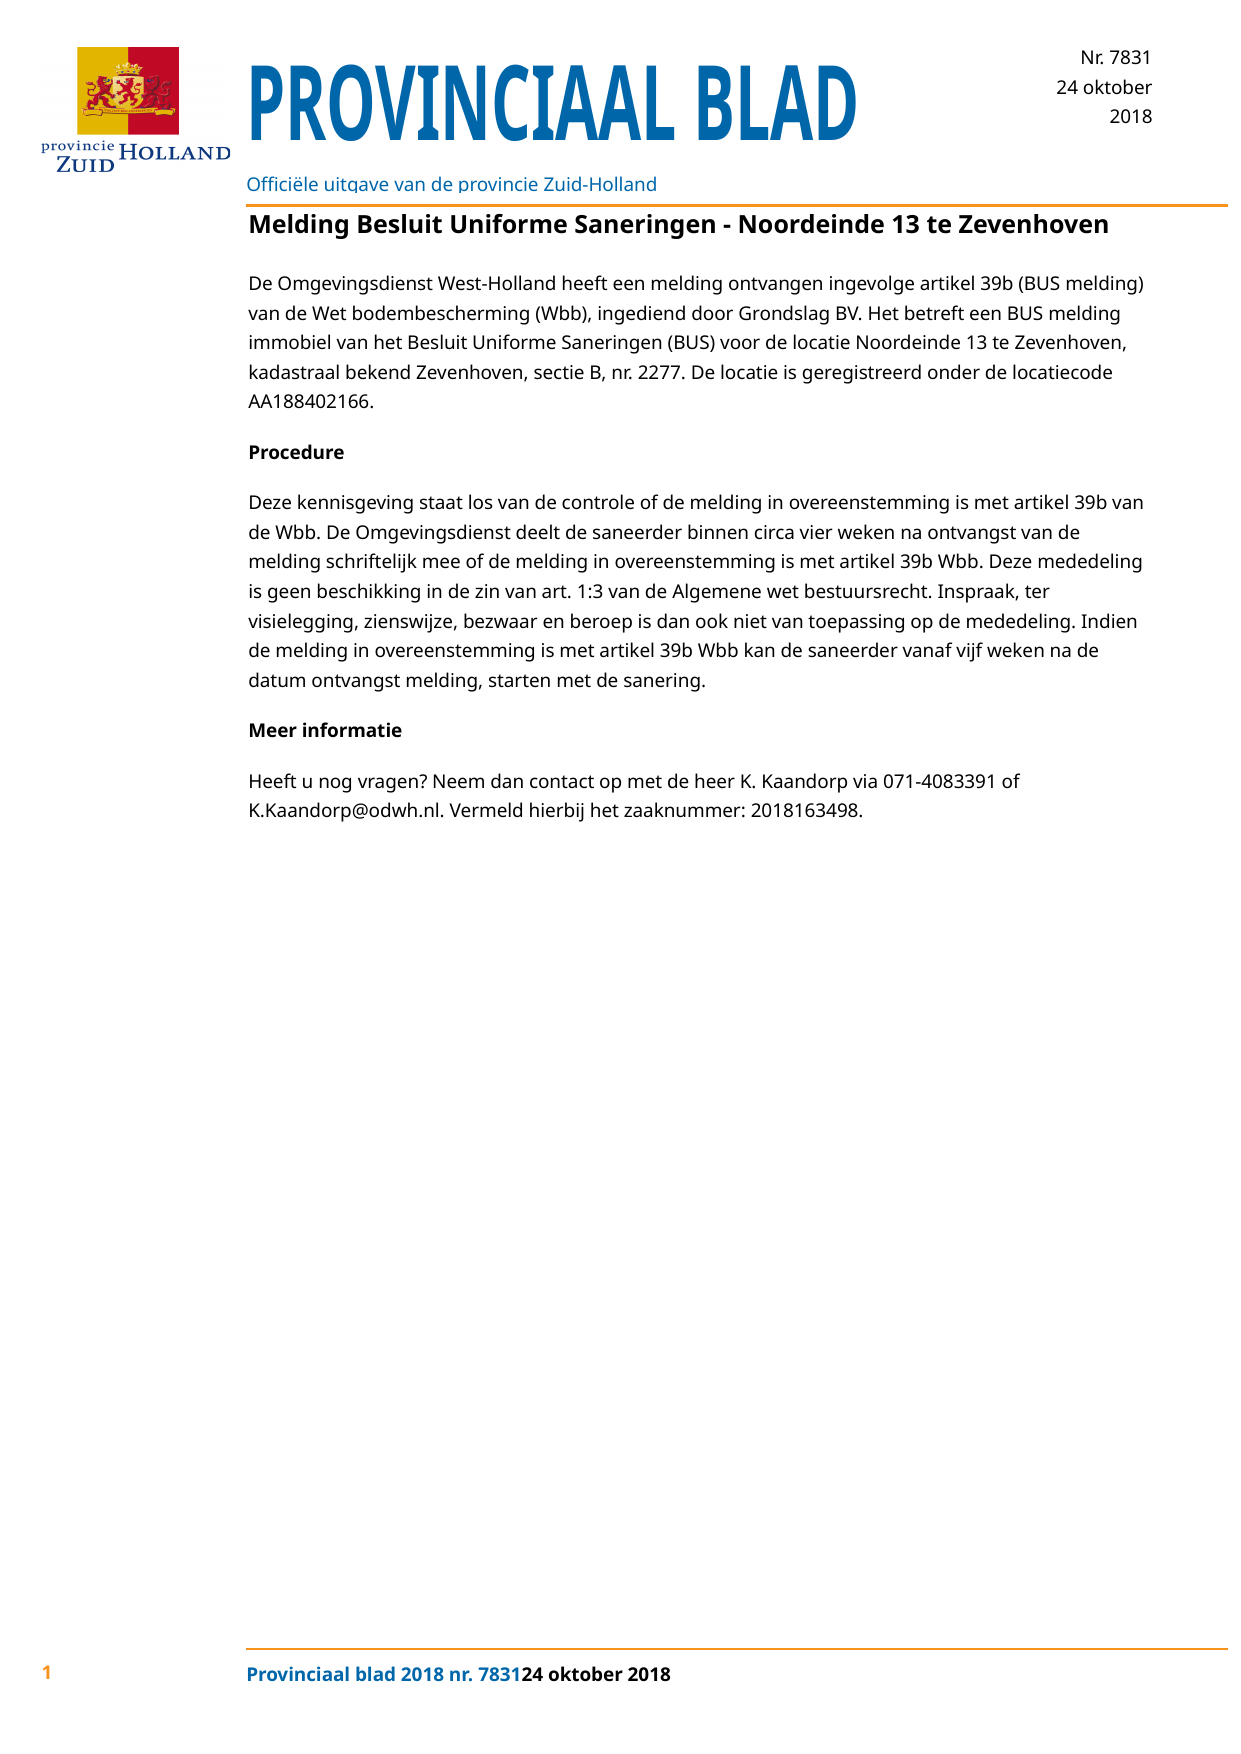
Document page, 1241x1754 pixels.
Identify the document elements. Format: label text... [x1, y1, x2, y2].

text Meer informatie [248, 717, 1152, 743]
text Heeft u nog vragen? Neem dan contact op met de heer K. Kaandorp via 071-4083391 of K.Kaandorp@odwh.nl. Vermeld hierbij het zaaknummer: 2018163498. [248, 768, 1152, 823]
picture [41, 47, 231, 172]
text De Omgevingsdienst West-Holland heeft een melding ontvangen ingevolge artikel 39b (BUS melding) van de Wet bodembescherming (Wbb), ingediend door Grondslag BV. Het betreft een BUS melding immobiel van het Besluit Uniforme Saneringen (BUS) voor de locatie Noordeinde 13 te Zevenhoven, kadastraal bekend Zevenhoven, sectie B, nr. 2277. De locatie is geregistreerd onder de locatiecode AA188402166. [248, 270, 1152, 414]
text Melding Besluit Uniforme Saneringen - Noordeinde 13 te Zevenhoven [248, 207, 1152, 241]
text Deze kennisgeving staat los van de controle of de melding in overeenstemming is met artikel 39b van de Wbb. De Omgevingsdienst deelt de saneerder binnen circa vier weken na ontvangst van de melding schriftelijk mee of de melding in overeenstemming is met artikel 39b Wbb. Deze mededeling is geen beschikking in de zin van art. 1:3 van de Algemene wet bestuursrecht. Inspraak, ter visielegging, zienswijze, bezwaar en beroep is dan ook niet van toepassing op de mededeling. Indien de melding in overeenstemming is met artikel 39b Wbb kan de saneerder vanaf vijf weken na de datum ontvangst melding, starten met de sanering. [248, 489, 1152, 693]
text Procedure [248, 439, 1152, 465]
